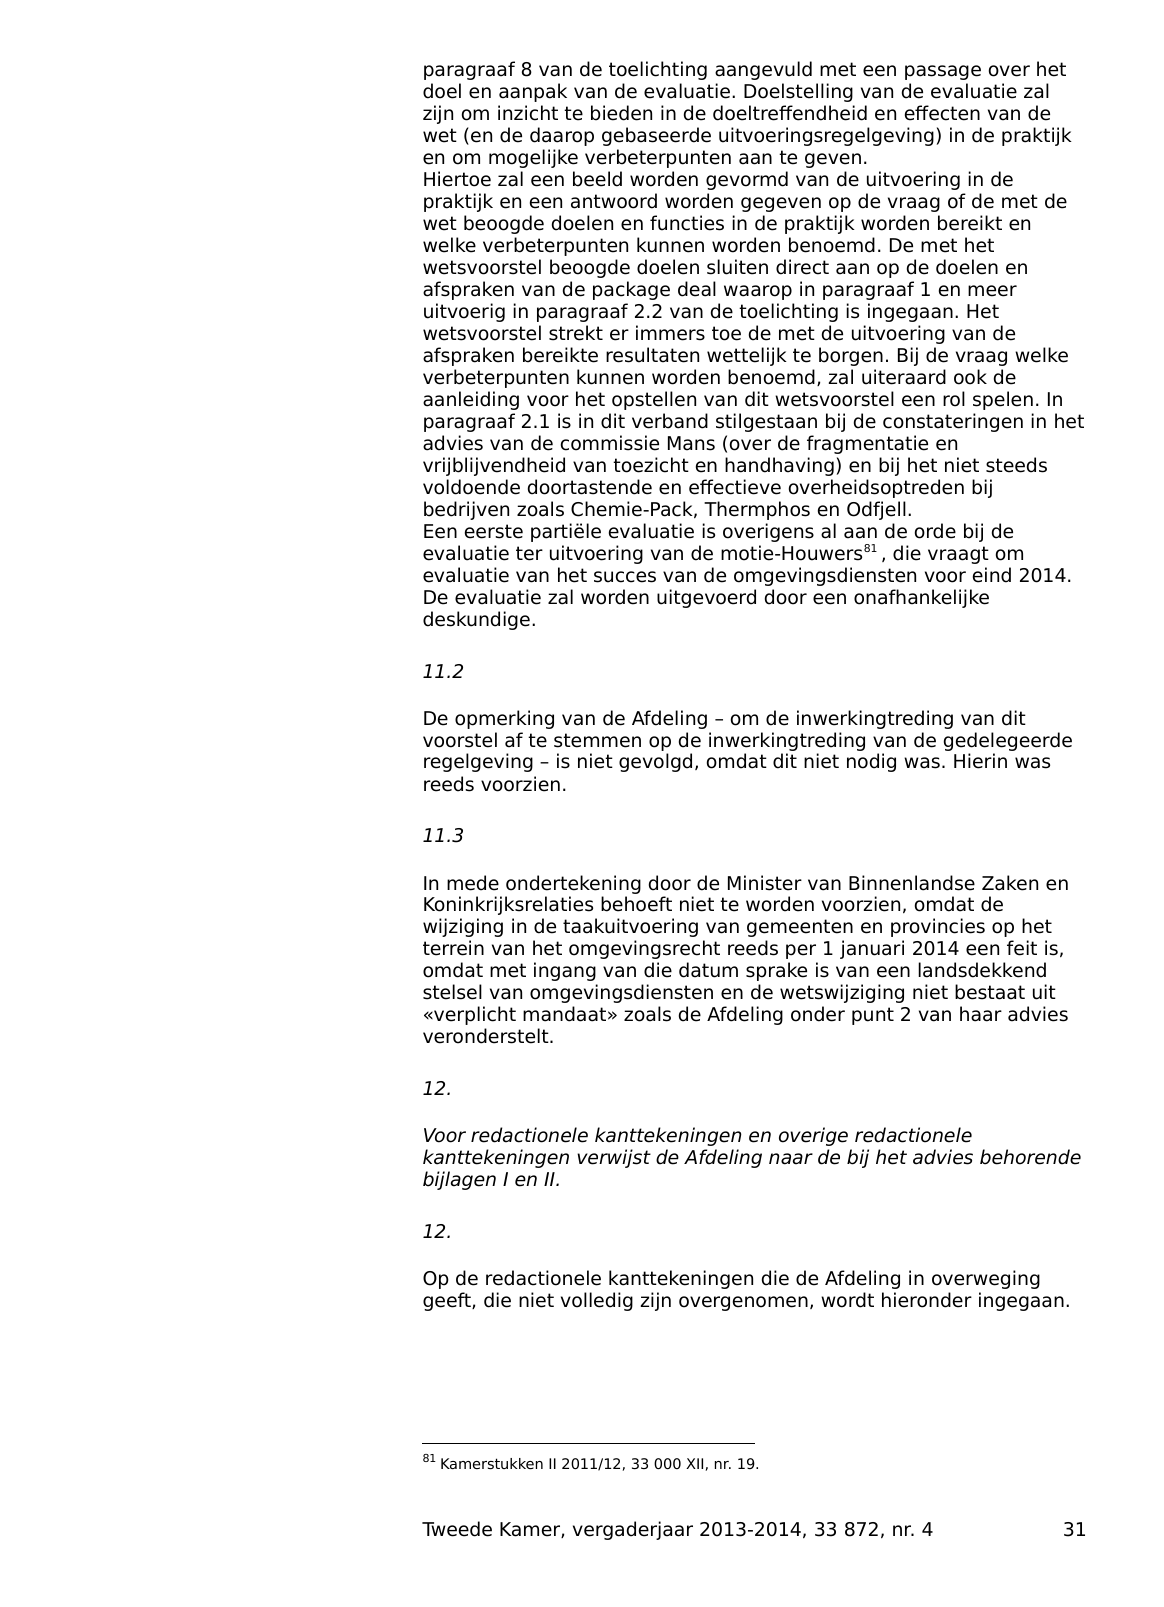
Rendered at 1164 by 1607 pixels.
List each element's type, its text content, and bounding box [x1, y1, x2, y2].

text Kamerstukken II 2011/12, 33 000 XII, nr. 19. [422, 1452, 1087, 1474]
text In mede ondertekening door de Minister van Binnenlandse Zaken en Koninkrijksrelaties behoeft niet te worden voorzien, omdat de wijziging in de taakuitvoering van gemeenten en provincies op het terrein van het omgevingsrecht reeds per 1 januari 2014 een feit is, omdat met ingang van die datum sprake is van een landsdekkend stelsel van omgevingsdiensten en de wetswijziging niet bestaat uit «verplicht mandaat» zoals de Afdeling onder punt 2 van haar advies veronderstelt. [422, 872, 1087, 1048]
subtitle 11.2 [422, 661, 1087, 682]
subtitle 11.3 [422, 825, 1087, 847]
text Op de redactionele kanttekeningen die de Afdeling in overweging geeft, die niet volledig zijn overgenomen, wordt hieronder ingegaan. [422, 1268, 1087, 1312]
subtitle 12. [422, 1078, 1087, 1100]
text Voor redactionele kanttekeningen en overige redactionele kanttekeningen verwijst de Afdeling naar de bij het advies behorende bijlagen I en II. [422, 1125, 1087, 1191]
text paragraaf 8 van de toelichting aangevuld met een passage over het doel en aanpak van de evaluatie. Doelstelling van de evaluatie zal zijn om inzicht te bieden in de doeltreffendheid en effecten van de wet (en de daarop gebaseerde uitvoeringsregelgeving) in de praktijk en om mogelijke verbeterpunten aan te geven. [422, 59, 1087, 169]
text De opmerking van de Afdeling – om de inwerkingtreding van dit voorstel af te stemmen op de inwerkingtreding van de gedelegeerde regelgeving – is niet gevolgd, omdat dit niet nodig was. Hierin was reeds voorzien. [422, 707, 1087, 795]
text Een eerste partiële evaluatie is overigens al aan de orde bij de evaluatie ter uitvoering van de motie-Houwers, die vraagt om evaluatie van het succes van de omgevingsdiensten voor eind 2014. [422, 521, 1087, 587]
text Hiertoe zal een beeld worden gevormd van de uitvoering in de praktijk en een antwoord worden gegeven op de vraag of de met de wet beoogde doelen en functies in de praktijk worden bereikt en welke verbeterpunten kunnen worden benoemd. De met het wetsvoorstel beoogde doelen sluiten direct aan op de doelen en afspraken van de package deal waarop in paragraaf 1 en meer uitvoerig in paragraaf 2.2 van de toelichting is ingegaan. Het wetsvoorstel strekt er immers toe de met de uitvoering van de afspraken bereikte resultaten wettelijk te borgen. Bij de vraag welke verbeterpunten kunnen worden benoemd, zal uiteraard ook de aanleiding voor het opstellen van dit wetsvoorstel een rol spelen. In paragraaf 2.1 is in dit verband stilgestaan bij de constateringen in het advies van de commissie Mans (over de fragmentatie en vrijblijvendheid van toezicht en handhaving) en bij het niet steeds voldoende doortastende en effectieve overheidsoptreden bij bedrijven zoals Chemie-Pack, Thermphos en Odfjell. [422, 169, 1087, 521]
subtitle 12. [422, 1221, 1087, 1243]
text De evaluatie zal worden uitgevoerd door een onafhankelijke deskundige. [422, 587, 1087, 631]
